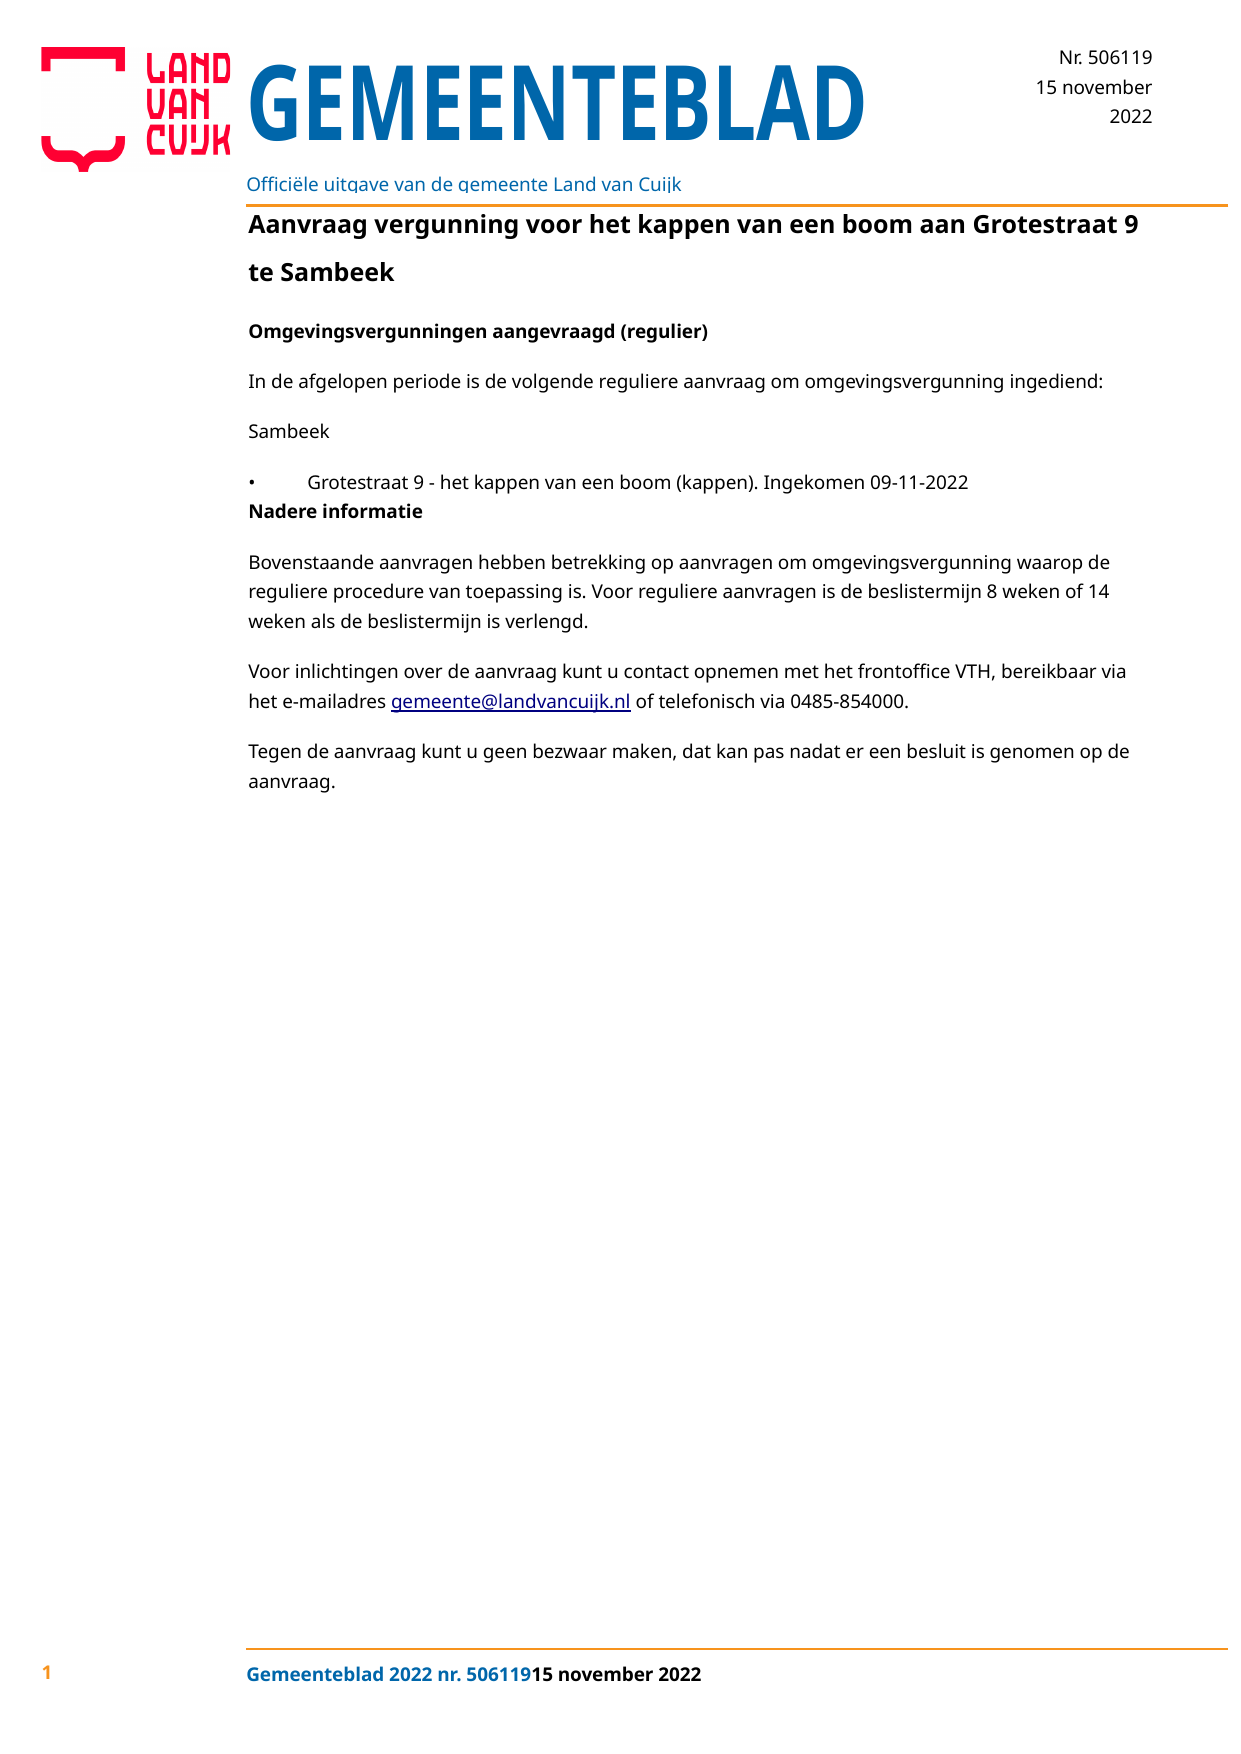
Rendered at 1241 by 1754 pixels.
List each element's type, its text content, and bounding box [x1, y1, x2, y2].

list Grotestraat 9 - het kappen van een boom (kappen). Ingekomen 09-11-2022 [248, 469, 1152, 495]
text Voor inlichtingen over de aanvraag kunt u contact opnemen met het frontoffice VTH, bereikbaar via het e-mailadres gemeente@landvancuijk.nl of telefonisch via 0485-854000. [248, 659, 1152, 714]
text Nadere informatie [248, 499, 1152, 524]
picture [41, 47, 231, 172]
text In de afgelopen periode is de volgende reguliere aanvraag om omgevingsvergunning ingediend: [248, 368, 1152, 394]
text Omgevingsvergunningen aangevraagd (regulier) [248, 318, 1152, 344]
text Tegen de aanvraag kunt u geen bezwaar maken, dat kan pas nadat er een besluit is genomen op de aanvraag. [248, 739, 1152, 794]
text Bovenstaande aanvragen hebben betrekking op aanvragen om omgevingsvergunning waarop de reguliere procedure van toepassing is. Voor reguliere aanvragen is de beslistermijn 8 weken of 14 weken als de beslistermijn is verlengd. [248, 549, 1152, 634]
text Aanvraag vergunning voor het kappen van een boom aan Grotestraat 9 te Sambeek [248, 207, 1152, 288]
text Sambeek [248, 419, 1152, 444]
